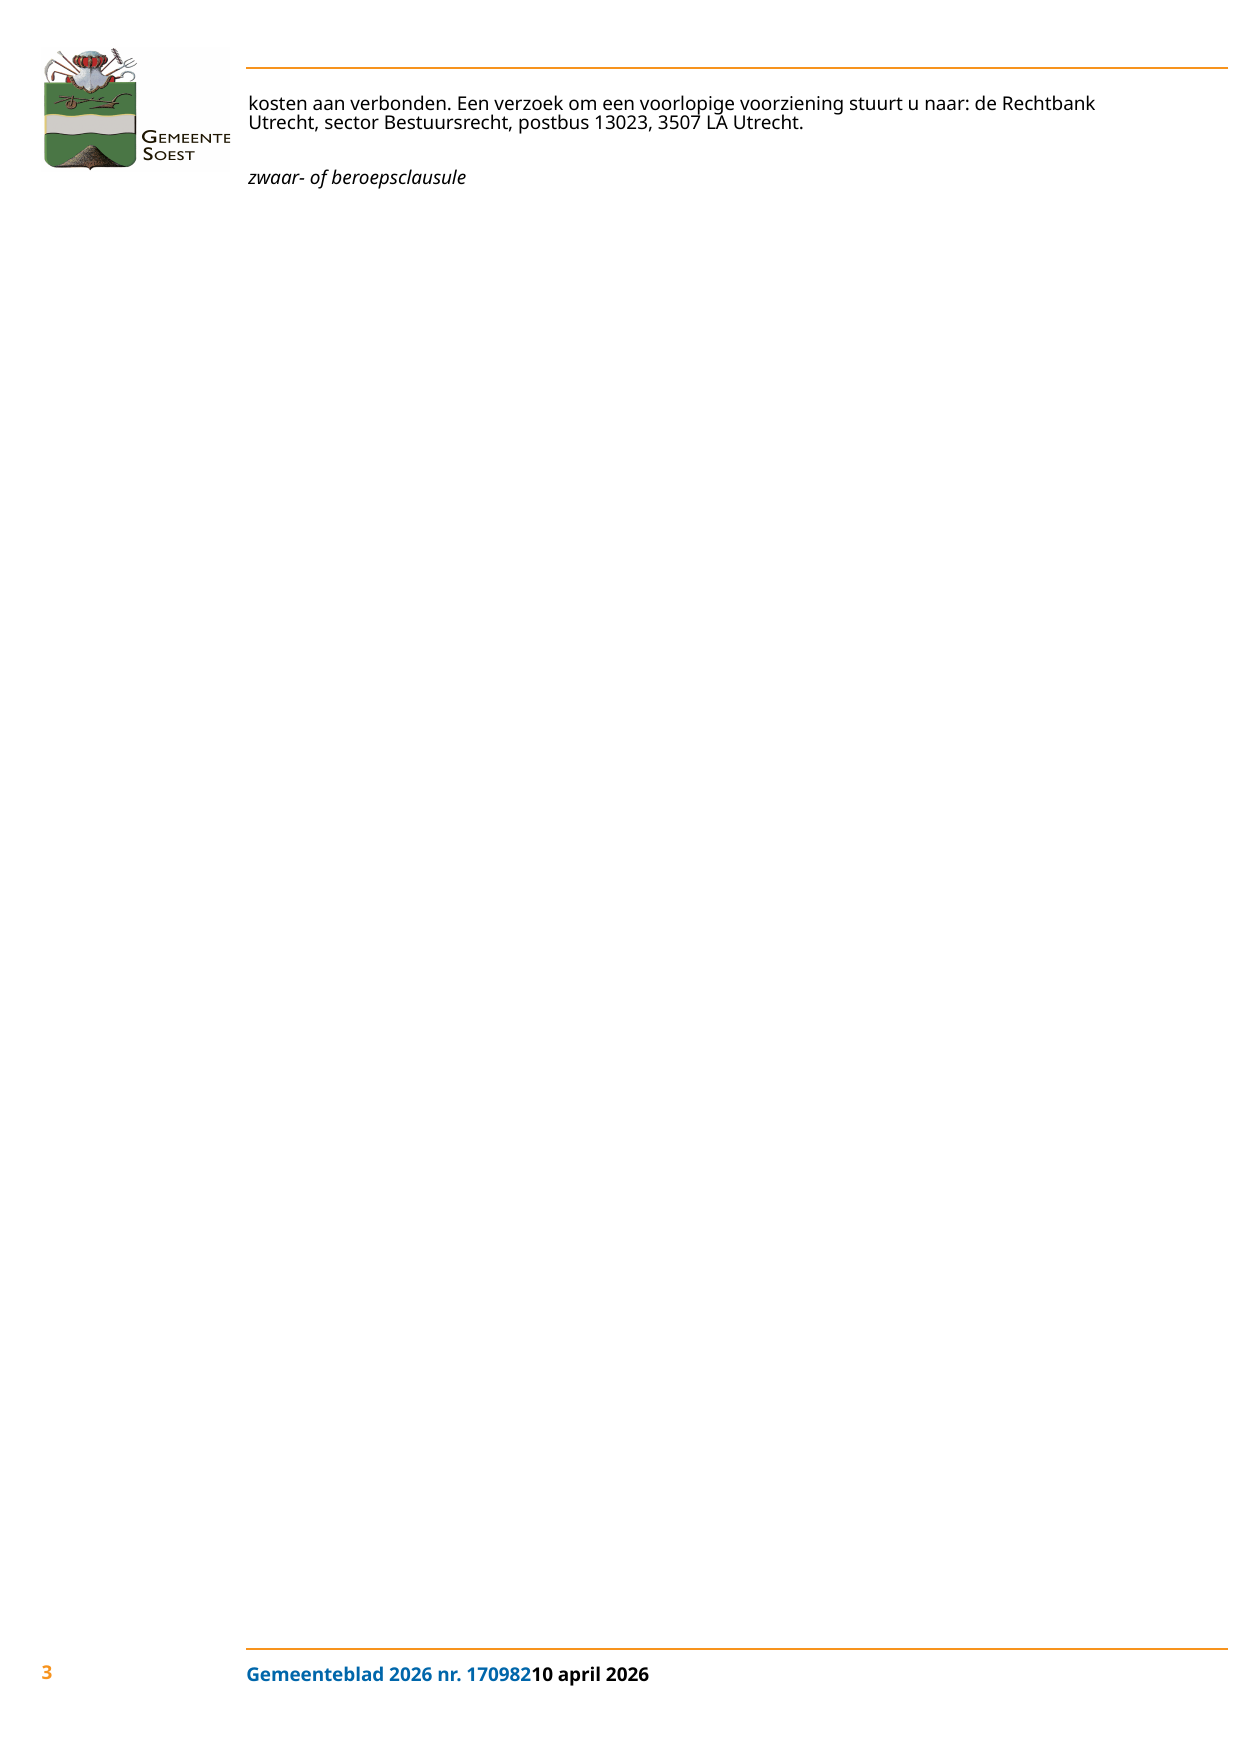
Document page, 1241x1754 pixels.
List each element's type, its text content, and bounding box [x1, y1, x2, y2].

text kosten aan verbonden. Een verzoek om een voorlopige voorziening stuurt u naar: de Rechtbank Utrecht, sector Bestuursrecht, postbus 13023, 3507 LA Utrecht. [248, 95, 1152, 133]
picture [41, 47, 231, 172]
text zwaar- of beroepsclausule [248, 164, 1152, 190]
